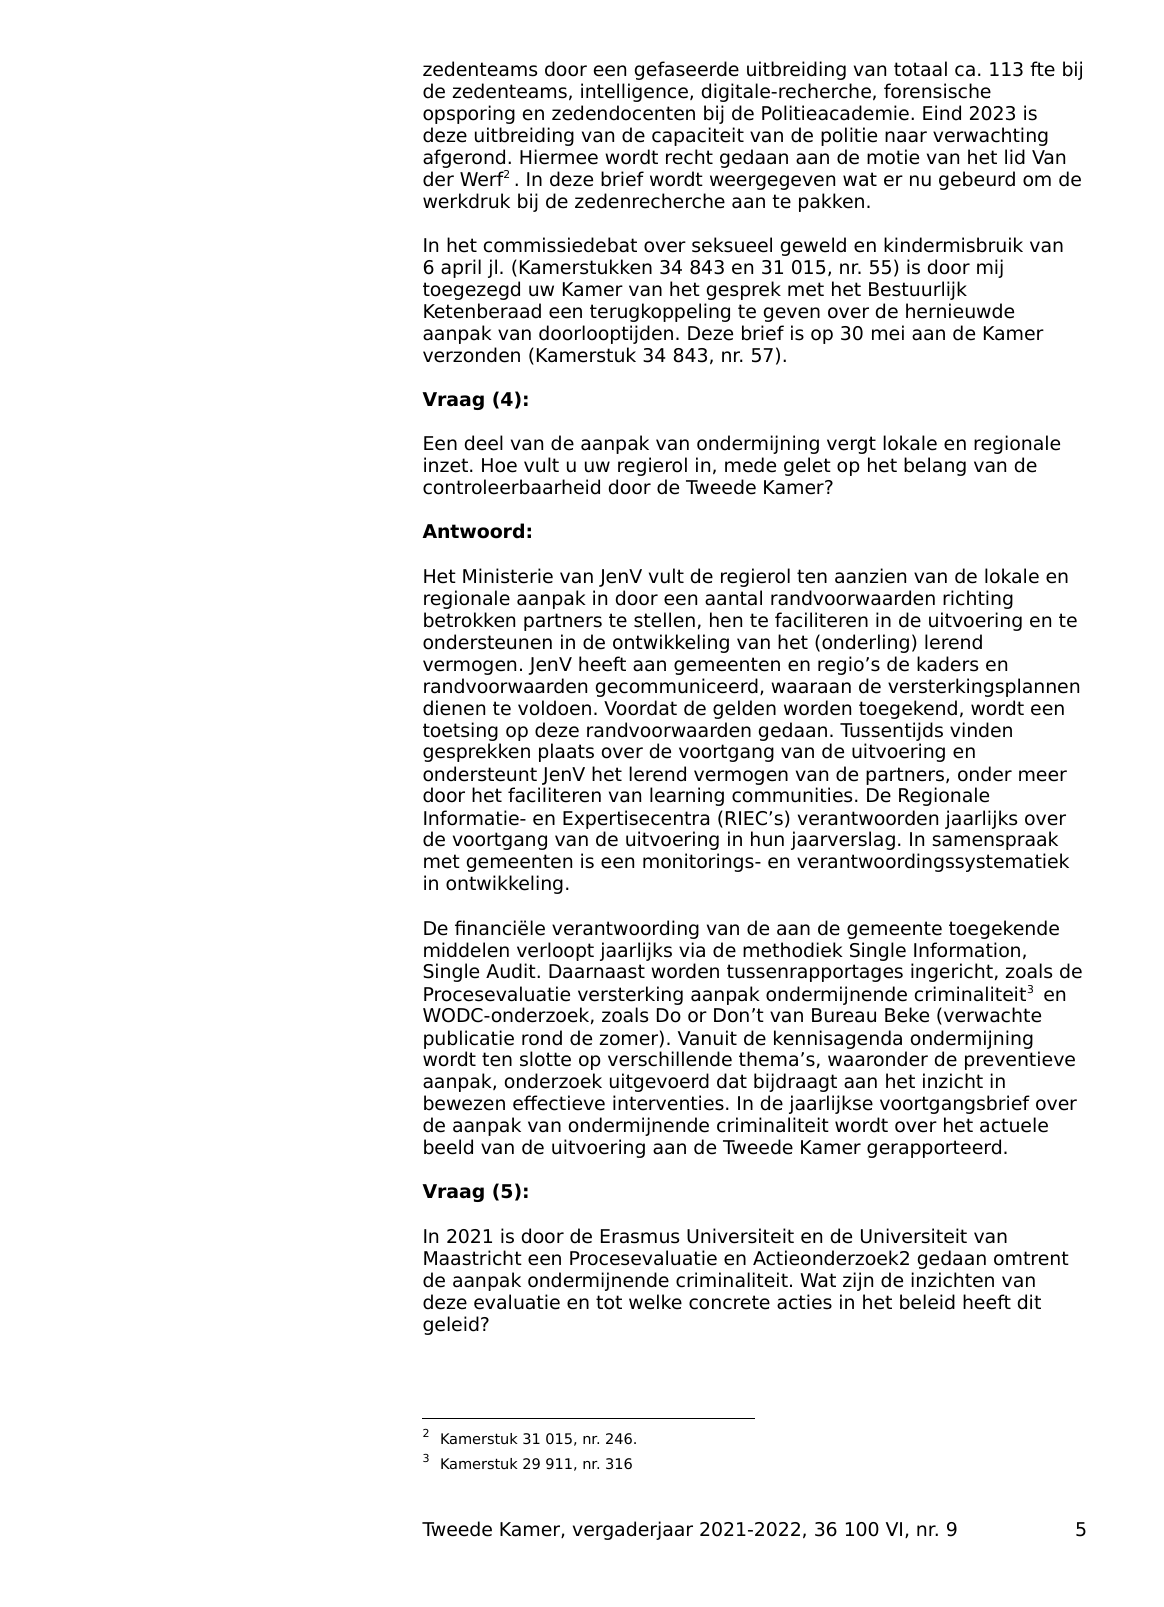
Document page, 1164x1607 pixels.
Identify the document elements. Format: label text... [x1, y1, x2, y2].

text Kamerstuk 31 015, nr. 246. [422, 1427, 1087, 1449]
text Een deel van de aanpak van ondermijning vergt lokale en regionale inzet. Hoe vult u uw regierol in, mede gelet op het belang van de controleerbaarheid door de Tweede Kamer? [422, 433, 1087, 499]
text Kamerstuk 29 911, nr. 316 [422, 1452, 1087, 1474]
text De financiële verantwoording van de aan de gemeente toegekende middelen verloopt jaarlijks via de methodiek Single Information, Single Audit. Daarnaast worden tussenrapportages ingericht, zoals de Procesevaluatie versterking aanpak ondermijnende criminaliteit en WODC-onderzoek, zoals Do or Don’t van Bureau Beke (verwachte publicatie rond de zomer). Vanuit de kennisagenda ondermijning wordt ten slotte op verschillende thema’s, waaronder de preventieve aanpak, onderzoek uitgevoerd dat bijdraagt aan het inzicht in bewezen effectieve interventies. In de jaarlijkse voortgangsbrief over de aanpak van ondermijnende criminaliteit wordt over het actuele beeld van de uitvoering aan de Tweede Kamer gerapporteerd. [422, 917, 1087, 1159]
subtitle Vraag (4): [422, 389, 1087, 411]
subtitle Vraag (5): [422, 1181, 1087, 1203]
text In het commissiedebat over seksueel geweld en kindermisbruik van 6 april jl. (Kamerstukken 34 843 en 31 015, nr. 55) is door mij toegezegd uw Kamer van het gesprek met het Bestuurlijk Ketenberaad een terugkoppeling te geven over de hernieuwde aanpak van doorlooptijden. Deze brief is op 30 mei aan de Kamer verzonden (Kamerstuk 34 843, nr. 57). [422, 235, 1087, 367]
text zedenteams door een gefaseerde uitbreiding van totaal ca. 113 fte bij de zedenteams, intelligence, digitale-recherche, forensische opsporing en zedendocenten bij de Politieacademie. Eind 2023 is deze uitbreiding van de capaciteit van de politie naar verwachting afgerond. Hiermee wordt recht gedaan aan de motie van het lid Van der Werf. In deze brief wordt weergegeven wat er nu gebeurd om de werkdruk bij de zedenrecherche aan te pakken. [422, 59, 1087, 213]
text In 2021 is door de Erasmus Universiteit en de Universiteit van Maastricht een Procesevaluatie en Actieonderzoek2 gedaan omtrent de aanpak ondermijnende criminaliteit. Wat zijn de inzichten van deze evaluatie en tot welke concrete acties in het beleid heeft dit geleid? [422, 1226, 1087, 1336]
subtitle Antwoord: [422, 521, 1087, 543]
text Het Ministerie van JenV vult de regierol ten aanzien van de lokale en regionale aanpak in door een aantal randvoorwaarden richting betrokken partners te stellen, hen te faciliteren in de uitvoering en te ondersteunen in de ontwikkeling van het (onderling) lerend vermogen. JenV heeft aan gemeenten en regio’s de kaders en randvoorwaarden gecommuniceerd, waaraan de versterkingsplannen dienen te voldoen. Voordat de gelden worden toegekend, wordt een toetsing op deze randvoorwaarden gedaan. Tussentijds vinden gesprekken plaats over de voortgang van de uitvoering en ondersteunt JenV het lerend vermogen van de partners, onder meer door het faciliteren van learning communities. De Regionale Informatie- en Expertisecentra (RIEC’s) verantwoorden jaarlijks over de voortgang van de uitvoering in hun jaarverslag. In samenspraak met gemeenten is een monitorings- en verantwoordingssystematiek in ontwikkeling. [422, 566, 1087, 895]
